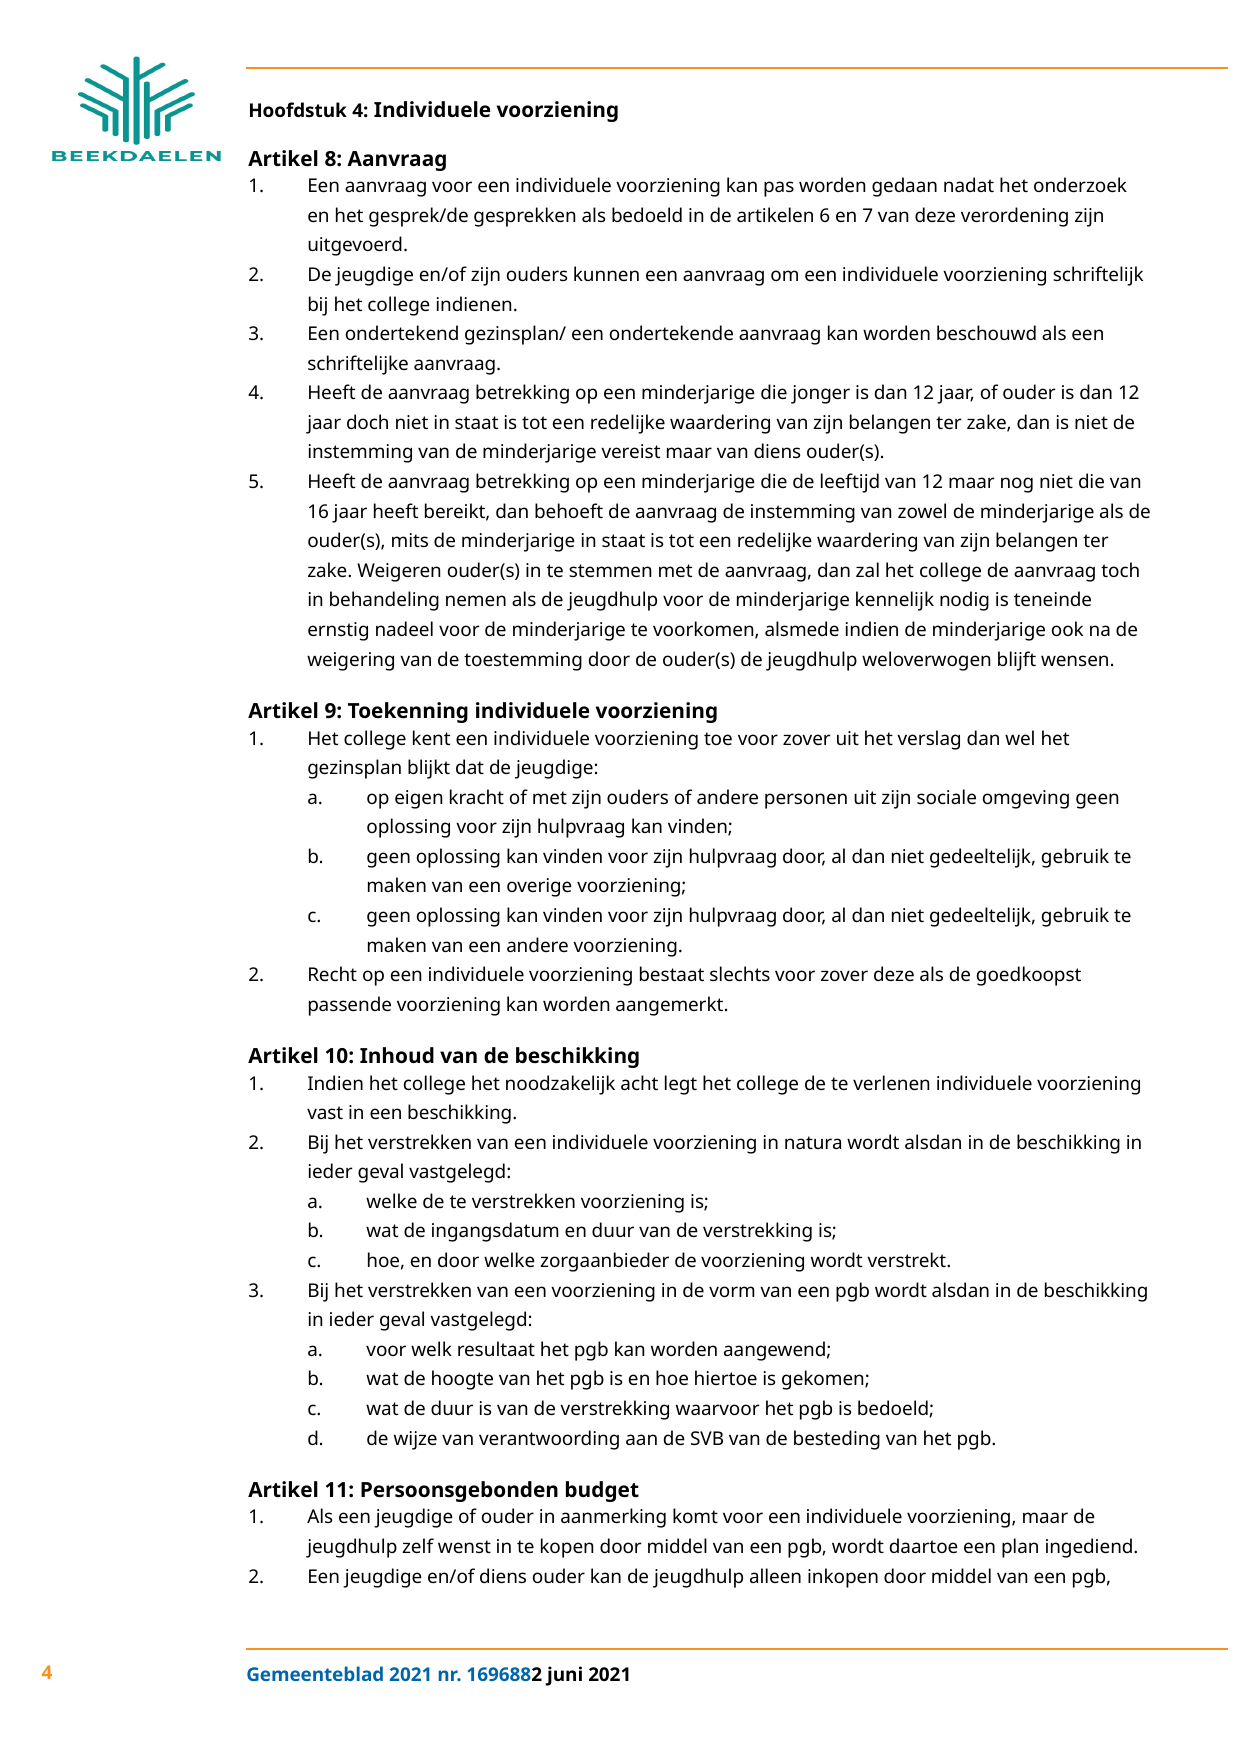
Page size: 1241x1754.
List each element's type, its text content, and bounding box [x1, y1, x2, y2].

list wat de hoogte van het pgb is en hoe hiertoe is gekomen; [307, 1366, 1152, 1391]
list de wijze van verantwoording aan de SVB van de besteding van het pgb. [307, 1425, 1152, 1451]
list op eigen kracht of met zijn ouders of andere personen uit zijn sociale omgeving geen oplossing voor zijn hulpvraag kan vinden; [307, 784, 1152, 839]
text Artikel 9: Toekenning individuele voorziening [248, 696, 1152, 725]
list Een aanvraag voor een individuele voorziening kan pas worden gedaan nadat het onderzoek en het gesprek/de gesprekken als bedoeld in de artikelen 6 en 7 van deze verordening zijn uitgevoerd. [248, 172, 1152, 257]
list geen oplossing kan vinden voor zijn hulpvraag door, al dan niet gedeeltelijk, gebruik te maken van een andere voorziening. [307, 902, 1152, 957]
picture [41, 47, 231, 172]
list wat de duur is van de verstrekking waarvoor het pgb is bedoeld; [307, 1395, 1152, 1421]
list Bij het verstrekken van een individuele voorziening in natura wordt alsdan in de beschikking in ieder geval vastgelegd: [248, 1129, 1152, 1184]
list voor welk resultaat het pgb kan worden aangewend; [307, 1336, 1152, 1362]
list hoe, en door welke zorgaanbieder de voorziening wordt verstrekt. [307, 1247, 1152, 1273]
text Artikel 8: Aanvraag [248, 144, 1152, 172]
list wat de ingangsdatum en duur van de verstrekking is; [307, 1218, 1152, 1243]
text Hoofdstuk 4: Individuele voorziening [248, 95, 1152, 123]
list Heeft de aanvraag betrekking op een minderjarige die de leeftijd van 12 maar nog niet die van 16 jaar heeft bereikt, dan behoeft de aanvraag de instemming van zowel de minderjarige als de ouder(s), mits de minderjarige in staat is tot een redelijke waardering van zijn belangen ter zake. Weigeren ouder(s) in te stemmen met de aanvraag, dan zal het college de aanvraag toch in behandeling nemen als de jeugdhulp voor de minderjarige kennelijk nodig is teneinde ernstig nadeel voor de minderjarige te voorkomen, alsmede indien de minderjarige ook na de weigering van de toestemming door de ouder(s) de jeugdhulp weloverwogen blijft wensen. [248, 468, 1152, 672]
list De jeugdige en/of zijn ouders kunnen een aanvraag om een individuele voorziening schriftelijk bij het college indienen. [248, 261, 1152, 317]
list Bij het verstrekken van een voorziening in de vorm van een pgb wordt alsdan in de beschikking in ieder geval vastgelegd: [248, 1277, 1152, 1332]
list Het college kent een individuele voorziening toe voor zover uit het verslag dan wel het gezinsplan blijkt dat de jeugdige: [248, 725, 1152, 780]
list geen oplossing kan vinden voor zijn hulpvraag door, al dan niet gedeeltelijk, gebruik te maken van een overige voorziening; [307, 843, 1152, 898]
list Recht op een individuele voorziening bestaat slechts voor zover deze als de goedkoopst passende voorziening kan worden aangemerkt. [248, 961, 1152, 1017]
list Een jeugdige en/of diens ouder kan de jeugdhulp alleen inkopen door middel van een pgb, [248, 1563, 1152, 1588]
list Een ondertekend gezinsplan/ een ondertekende aanvraag kan worden beschouwd als een schriftelijke aanvraag. [248, 320, 1152, 376]
list Indien het college het noodzakelijk acht legt het college de te verlenen individuele voorziening vast in een beschikking. [248, 1070, 1152, 1125]
list welke de te verstrekken voorziening is; [307, 1188, 1152, 1214]
list Als een jeugdige of ouder in aanmerking komt voor een individuele voorziening, maar de jeugdhulp zelf wenst in te kopen door middel van een pgb, wordt daartoe een plan ingediend. [248, 1504, 1152, 1559]
list Heeft de aanvraag betrekking op een minderjarige die jonger is dan 12 jaar, of ouder is dan 12 jaar doch niet in staat is tot een redelijke waardering van zijn belangen ter zake, dan is niet de instemming van de minderjarige vereist maar van diens ouder(s). [248, 379, 1152, 464]
text Artikel 11: Persoonsgebonden budget [248, 1475, 1152, 1504]
text Artikel 10: Inhoud van de beschikking [248, 1041, 1152, 1070]
